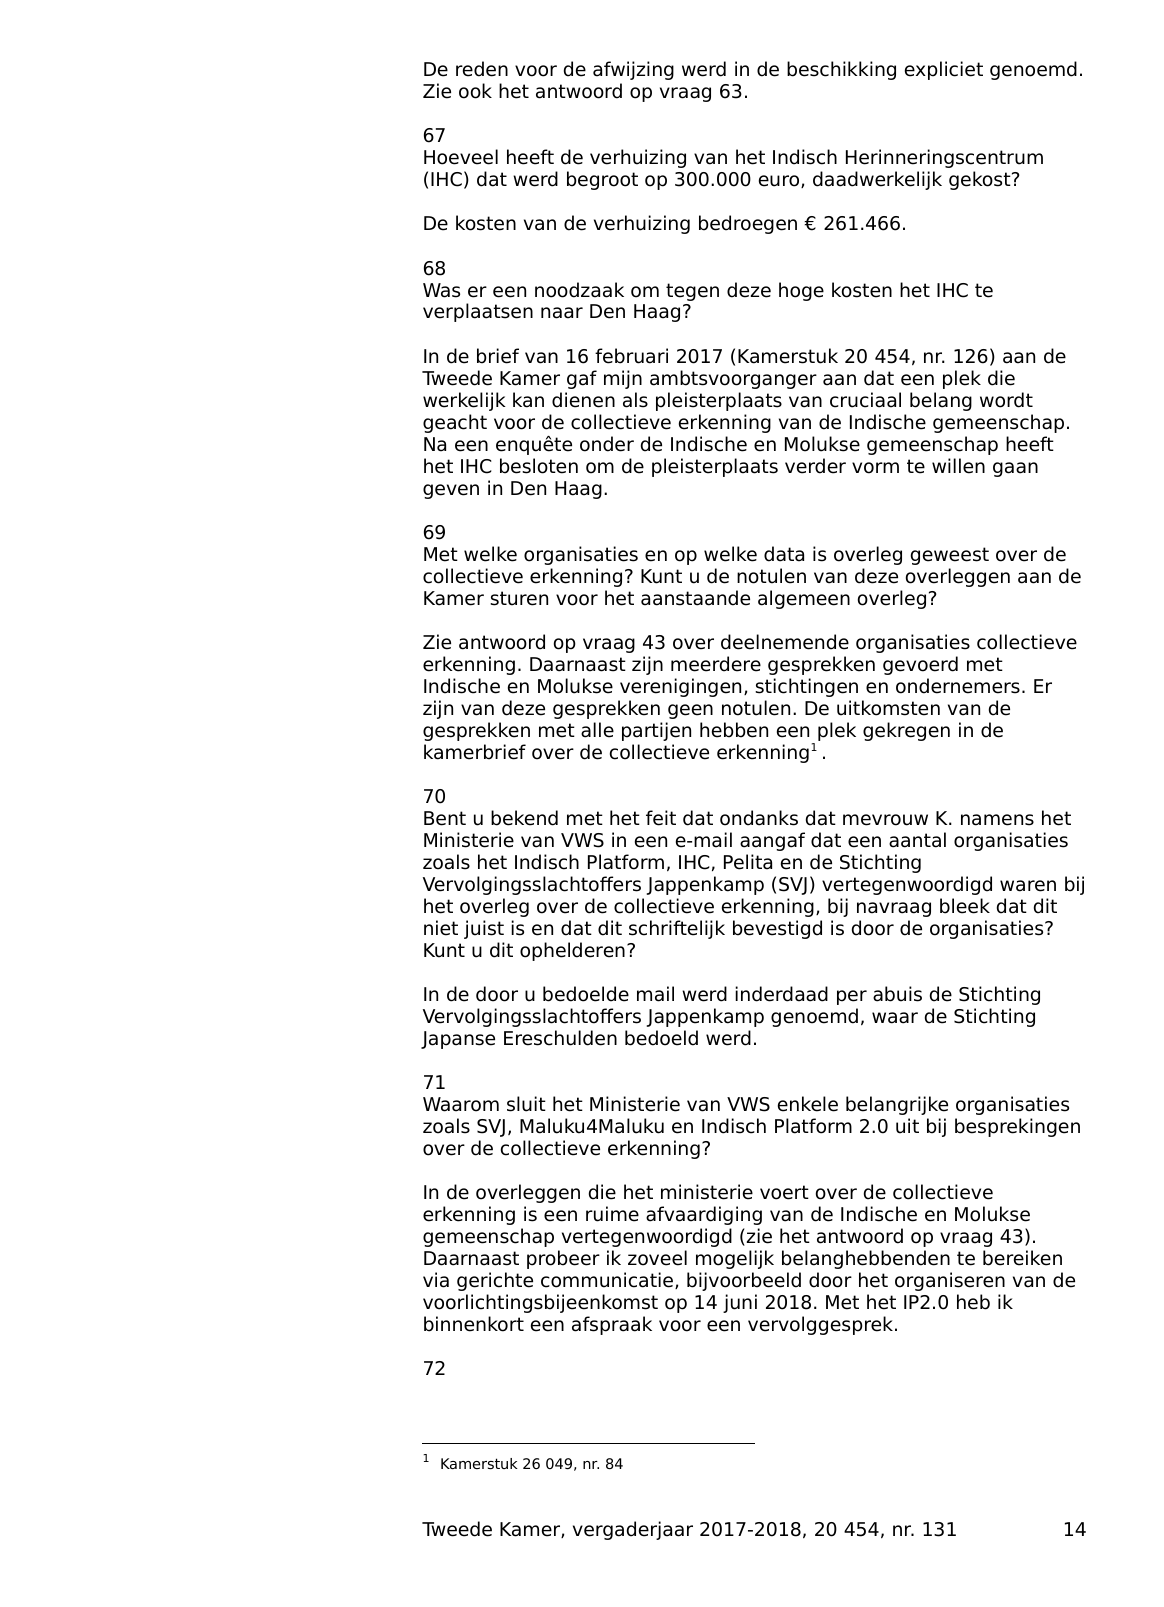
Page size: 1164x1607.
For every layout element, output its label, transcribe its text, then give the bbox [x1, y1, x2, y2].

text In de overleggen die het ministerie voert over de collectieve erkenning is een ruime afvaardiging van de Indische en Molukse gemeenschap vertegenwoordigd (zie het antwoord op vraag 43). Daarnaast probeer ik zoveel mogelijk belanghebbenden te bereiken via gerichte communicatie, bijvoorbeeld door het organiseren van de voorlichtingsbijeenkomst op 14 juni 2018. Met het IP2.0 heb ik binnenkort een afspraak voor een vervolggesprek. [422, 1182, 1087, 1336]
text Hoeveel heeft de verhuizing van het Indisch Herinneringscentrum (IHC) dat werd begroot op 300.000 euro, daadwerkelijk gekost? [422, 147, 1087, 191]
text Was er een noodzaak om tegen deze hoge kosten het IHC te verplaatsen naar Den Haag? [422, 279, 1087, 323]
text Zie antwoord op vraag 43 over deelnemende organisaties collectieve erkenning. Daarnaast zijn meerdere gesprekken gevoerd met Indische en Molukse verenigingen, stichtingen en ondernemers. Er zijn van deze gesprekken geen notulen. De uitkomsten van de gesprekken met alle partijen hebben een plek gekregen in de kamerbrief over de collectieve erkenning. [422, 632, 1087, 764]
text 72 [422, 1358, 1087, 1380]
text De kosten van de verhuizing bedroegen € 261.466. [422, 213, 1087, 235]
text In de brief van 16 februari 2017 (Kamerstuk 20 454, nr. 126) aan de Tweede Kamer gaf mijn ambtsvoorganger aan dat een plek die werkelijk kan dienen als pleisterplaats van cruciaal belang wordt geacht voor de collectieve erkenning van de Indische gemeenschap. Na een enquête onder de Indische en Molukse gemeenschap heeft het IHC besloten om de pleisterplaats verder vorm te willen gaan geven in Den Haag. [422, 346, 1087, 499]
text 68 [422, 257, 1087, 279]
text 67 [422, 125, 1087, 147]
text Bent u bekend met het feit dat ondanks dat mevrouw K. namens het Ministerie van VWS in een e-mail aangaf dat een aantal organisaties zoals het Indisch Platform, IHC, Pelita en de Stichting Vervolgingsslachtoffers Jappenkamp (SVJ) vertegenwoordigd waren bij het overleg over de collectieve erkenning, bij navraag bleek dat dit niet juist is en dat dit schriftelijk bevestigd is door de organisaties? Kunt u dit ophelderen? [422, 808, 1087, 962]
text 70 [422, 786, 1087, 808]
text Met welke organisaties en op welke data is overleg geweest over de collectieve erkenning? Kunt u de notulen van deze overleggen aan de Kamer sturen voor het aanstaande algemeen overleg? [422, 544, 1087, 609]
text In de door u bedoelde mail werd inderdaad per abuis de Stichting Vervolgingsslachtoffers Jappenkamp genoemd, waar de Stichting Japanse Ereschulden bedoeld werd. [422, 984, 1087, 1050]
text Waarom sluit het Ministerie van VWS enkele belangrijke organisaties zoals SVJ, Maluku4Maluku en Indisch Platform 2.0 uit bij besprekingen over de collectieve erkenning? [422, 1094, 1087, 1160]
text 71 [422, 1072, 1087, 1094]
text 69 [422, 522, 1087, 544]
text De reden voor de afwijzing werd in de beschikking expliciet genoemd. Zie ook het antwoord op vraag 63. [422, 59, 1087, 103]
text Kamerstuk 26 049, nr. 84 [422, 1452, 1087, 1474]
